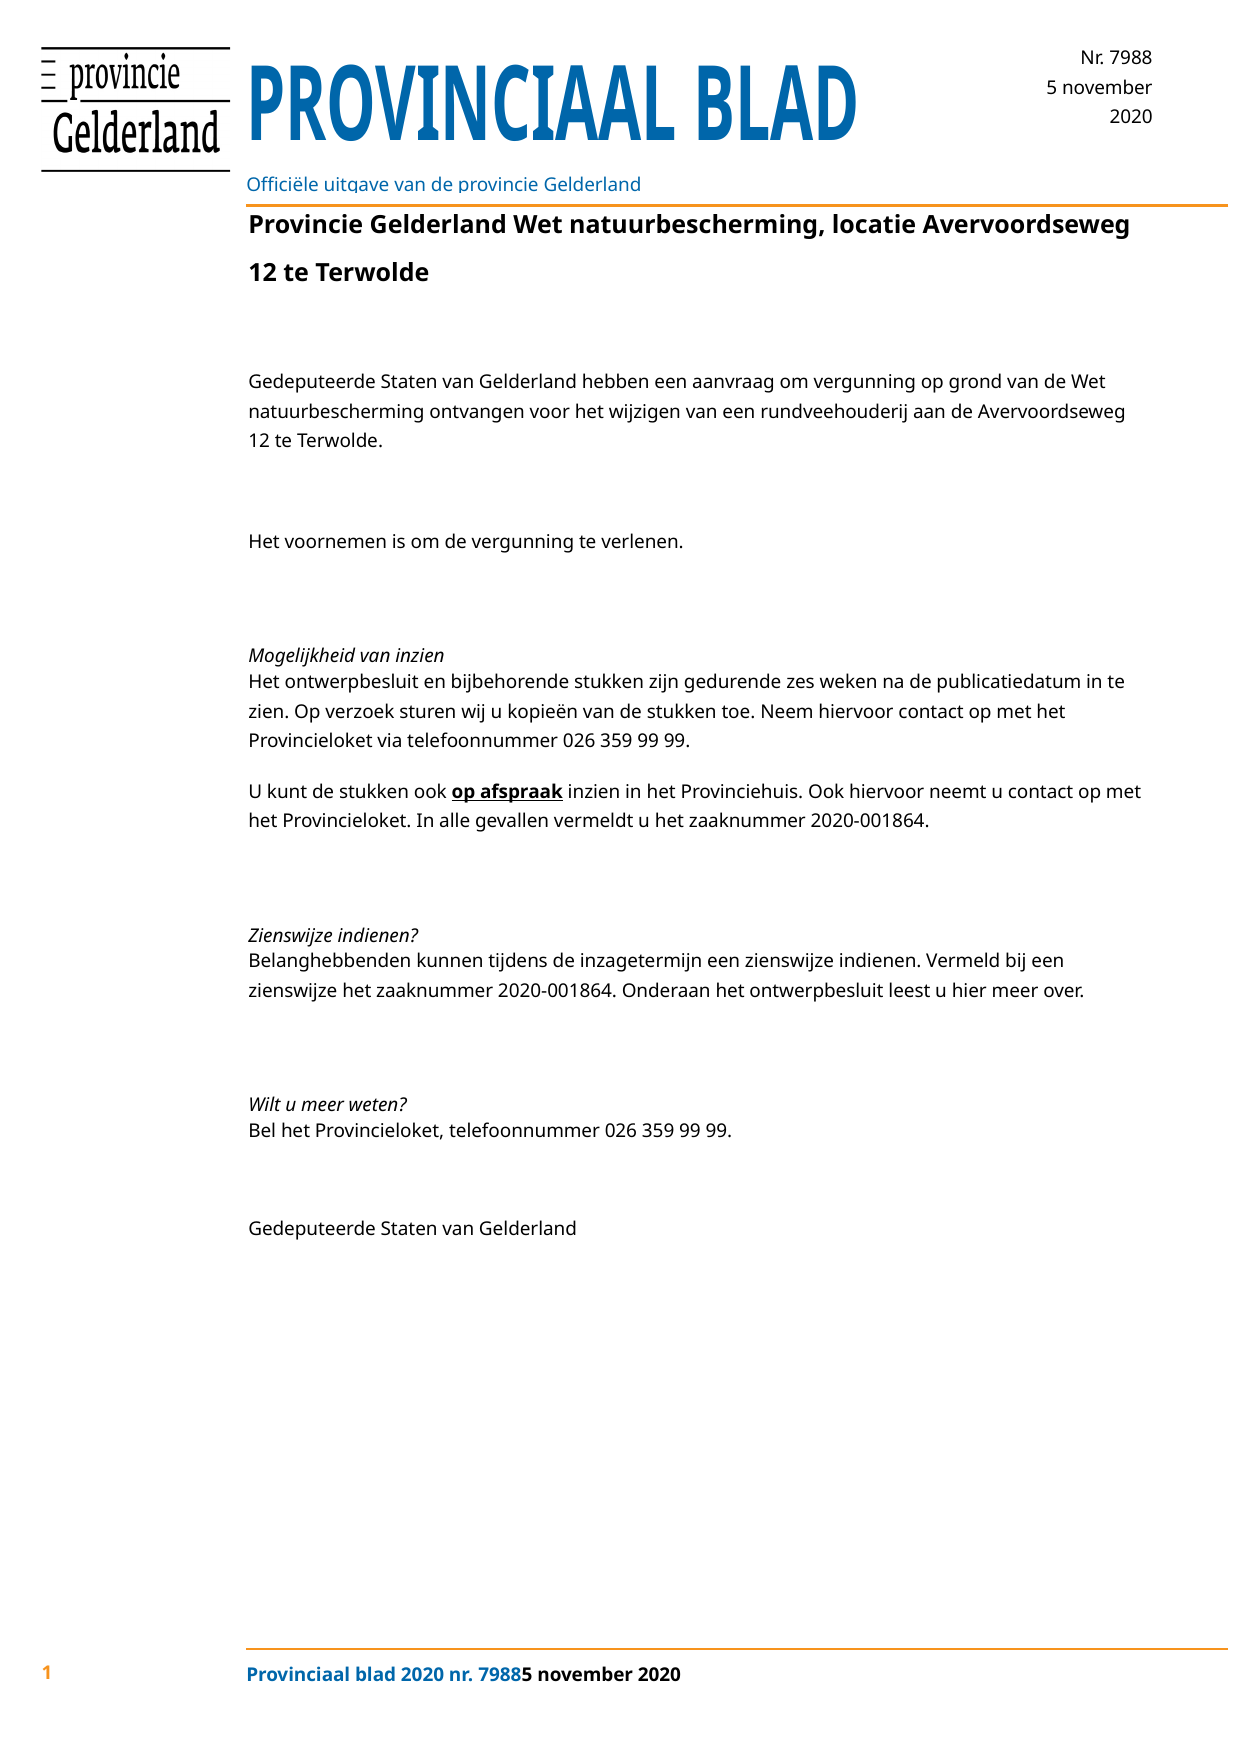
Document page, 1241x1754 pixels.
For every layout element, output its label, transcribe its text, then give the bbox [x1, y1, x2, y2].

text U kunt de stukken ook op afspraak inzien in het Provinciehuis. Ook hiervoor neemt u contact op met het Provincieloket. In alle gevallen vermeldt u het zaaknummer 2020-001864. [248, 778, 1152, 833]
text Gedeputeerde Staten van Gelderland hebben een aanvraag om vergunning op grond van de Wet natuurbescherming ontvangen voor het wijzigen van een rundveehouderij aan de Avervoordseweg 12 te Terwolde. [248, 368, 1152, 453]
text Bel het Provincieloket, telefoonnummer 026 359 99 99. [248, 1117, 1152, 1143]
picture [41, 47, 231, 172]
text Belanghebbenden kunnen tijdens de inzagetermijn een zienswijze indienen. Vermeld bij een zienswijze het zaaknummer 2020-001864. Onderaan het ontwerpbesluit leest u hier meer over. [248, 948, 1152, 1003]
text Mogelijkheid van inzien [248, 643, 1152, 668]
text Het ontwerpbesluit en bijbehorende stukken zijn gedurende zes weken na de publicatiedatum in te zien. Op verzoek sturen wij u kopieën van de stukken toe. Neem hiervoor contact op met het Provincieloket via telefoonnummer 026 359 99 99. [248, 668, 1152, 753]
text Gedeputeerde Staten van Gelderland [248, 1216, 1152, 1241]
text Wilt u meer weten? [248, 1092, 1152, 1117]
text Zienswijze indienen? [248, 922, 1152, 948]
text Provincie Gelderland Wet natuurbescherming, locatie Avervoordseweg 12 te Terwolde [248, 207, 1152, 288]
text Het voornemen is om de vergunning te verlenen. [248, 528, 1152, 554]
